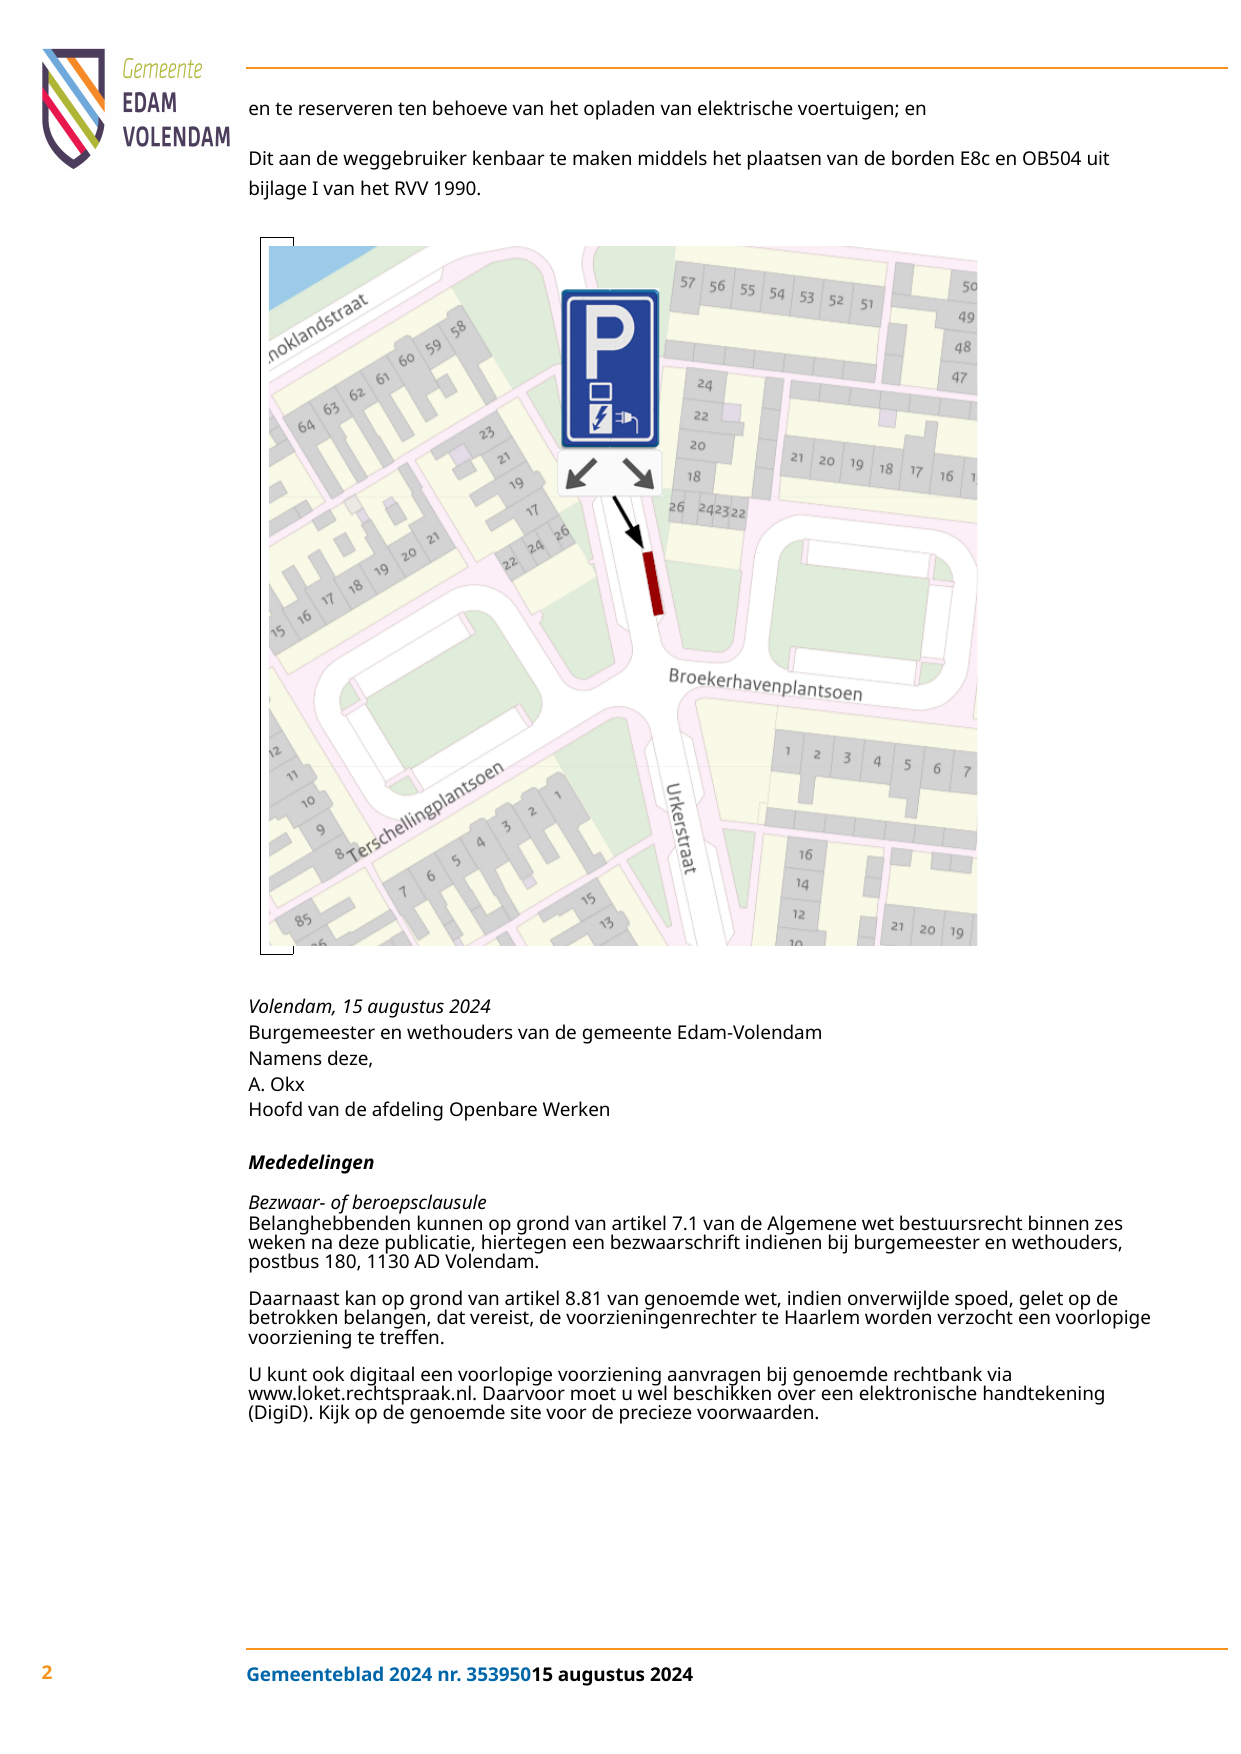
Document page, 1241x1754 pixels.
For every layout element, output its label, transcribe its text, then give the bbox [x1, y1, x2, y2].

text en te reserveren ten behoeve van het opladen van elektrische voertuigen; en [248, 95, 1152, 121]
picture [268, 246, 978, 946]
text U kunt ook digitaal een voorlopige voorziening aanvragen bij genoemde rechtbank via www.loket.rechtspraak.nl. Daarvoor moet u wel beschikken over een elektronische handtekening (DigiD). Kijk op de genoemde site voor de precieze voorwaarden. [248, 1366, 1152, 1423]
text Hoofd van de afdeling Openbare Werken [248, 1097, 1152, 1122]
text Dit aan de weggebruiker kenbaar te maken middels het plaatsen van de borden E8c en OB504 uit bijlage I van het RVV 1990. [248, 145, 1152, 201]
text A. Okx [248, 1071, 1152, 1097]
text Volendam, 15 augustus 2024 [248, 994, 1152, 1019]
text Bezwaar- of beroepsclausule [248, 1189, 1152, 1214]
text Belanghebbenden kunnen op grond van artikel 7.1 van de Algemene wet bestuursrecht binnen zes weken na deze publicatie, hiertegen een bezwaarschrift indienen bij burgemeester en wethouders, postbus 180, 1130 AD Volendam. [248, 1214, 1152, 1272]
text Mededelingen [248, 1149, 1152, 1175]
text Daarnaast kan op grond van artikel 8.81 van genoemde wet, indien onverwijlde spoed, gelet op de betrokken belangen, dat vereist, de voorzieningenrechter te Haarlem worden verzocht een voorlopige voorziening te treffen. [248, 1290, 1152, 1348]
picture [41, 47, 231, 172]
text Namens deze, [248, 1045, 1152, 1071]
text Burgemeester en wethouders van de gemeente Edam-Volendam [248, 1019, 1152, 1045]
